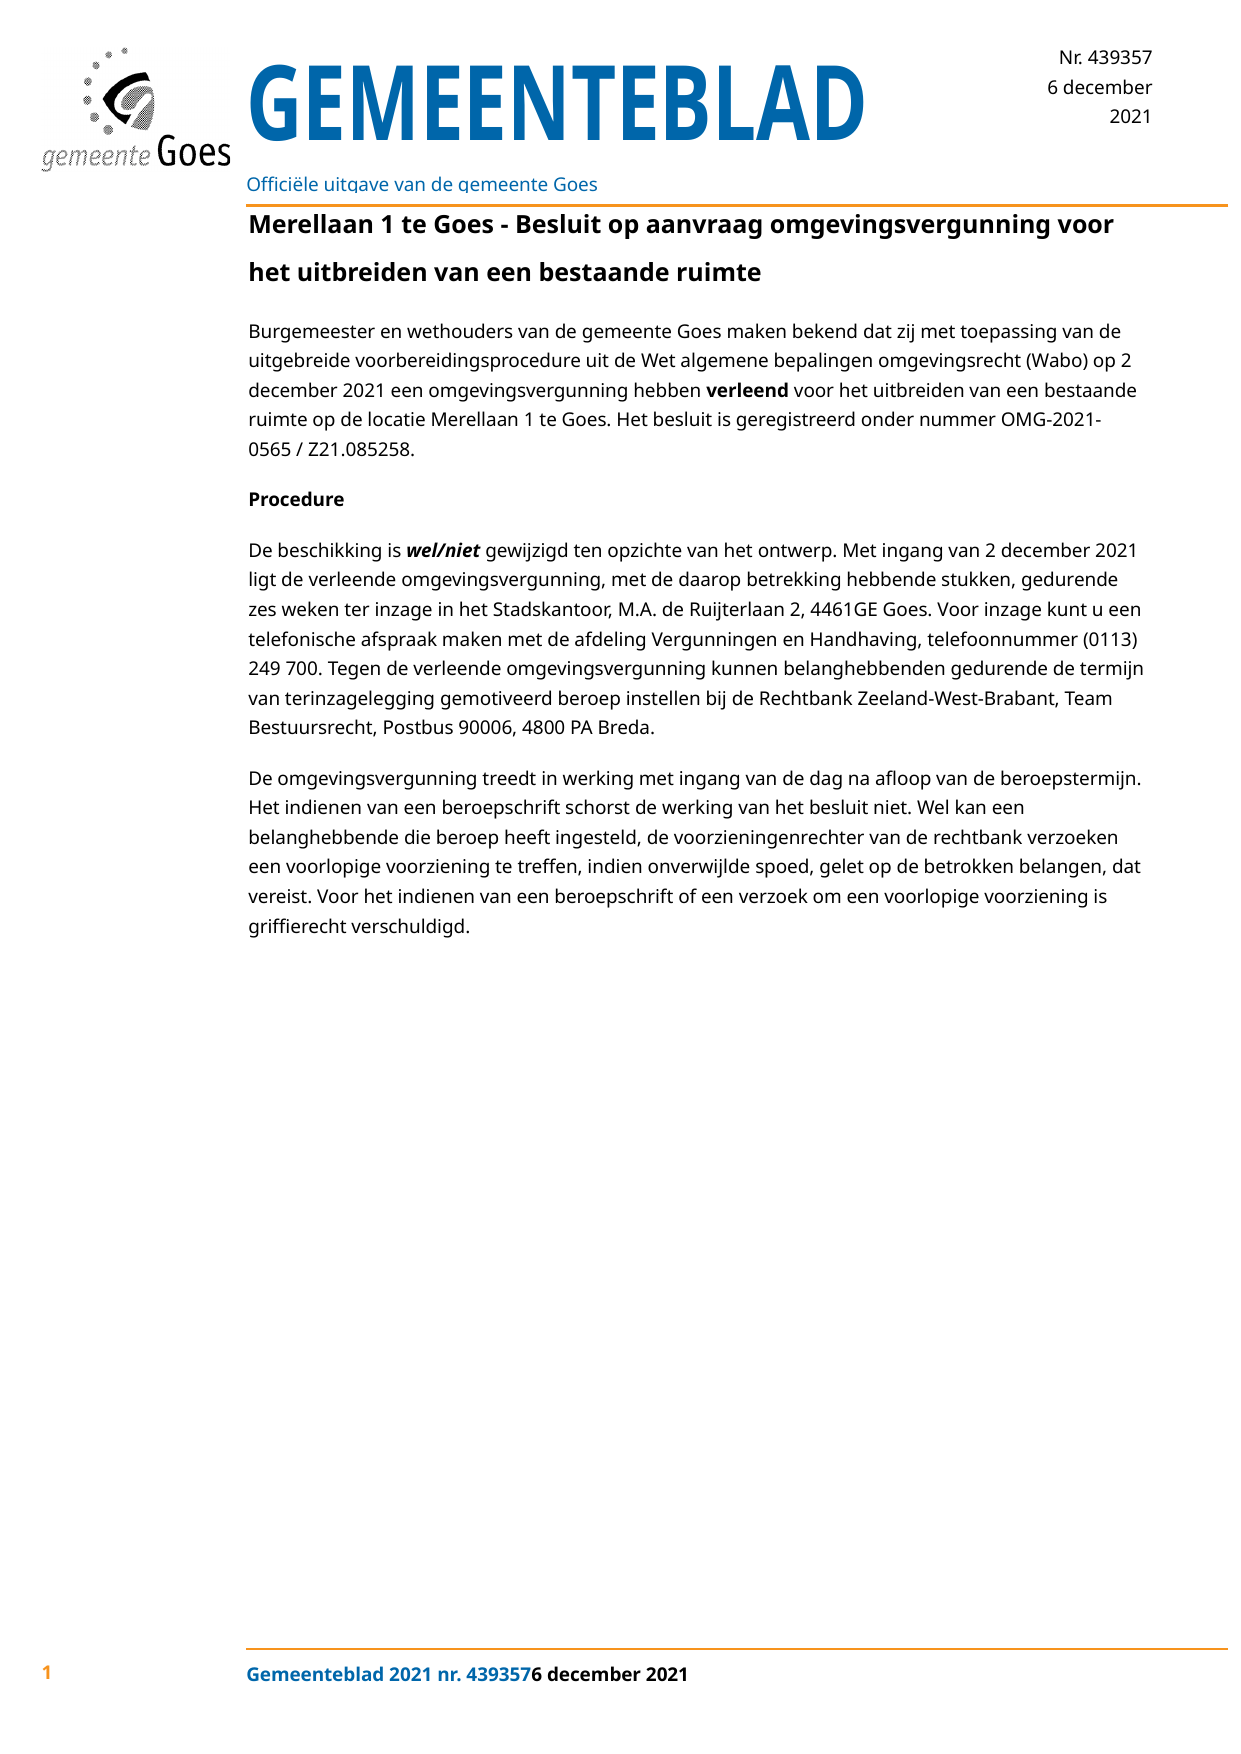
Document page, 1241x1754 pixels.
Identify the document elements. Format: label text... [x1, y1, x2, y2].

text Burgemeester en wethouders van de gemeente Goes maken bekend dat zij met toepassing van de uitgebreide voorbereidingsprocedure uit de Wet algemene bepalingen omgevingsrecht (Wabo) op 2 december 2021 een omgevingsvergunning hebben verleend voor het uitbreiden van een bestaande ruimte op de locatie Merellaan 1 te Goes. Het besluit is geregistreerd onder nummer OMG-2021-0565 / Z21.085258. [248, 318, 1152, 462]
text Procedure [248, 487, 1152, 512]
picture [41, 47, 231, 172]
text De beschikking is wel/niet gewijzigd ten opzichte van het ontwerp. Met ingang van 2 december 2021 ligt de verleende omgevingsvergunning, met de daarop betrekking hebbende stukken, gedurende zes weken ter inzage in het Stadskantoor, M.A. de Ruijterlaan 2, 4461GE Goes. Voor inzage kunt u een telefonische afspraak maken met de afdeling Vergunningen en Handhaving, telefoonnummer (0113) 249 700. Tegen de verleende omgevingsvergunning kunnen belanghebbenden gedurende de termijn van terinzagelegging gemotiveerd beroep instellen bij de Rechtbank Zeeland-West-Brabant, Team Bestuursrecht, Postbus 90006, 4800 PA Breda. [248, 537, 1152, 740]
text De omgevingsvergunning treedt in werking met ingang van de dag na afloop van de beroepstermijn. Het indienen van een beroepschrift schorst de werking van het besluit niet. Wel kan een belanghebbende die beroep heeft ingesteld, de voorzieningenrechter van de rechtbank verzoeken een voorlopige voorziening te treffen, indien onverwijlde spoed, gelet op de betrokken belangen, dat vereist. Voor het indienen van een beroepschrift of een verzoek om een voorlopige voorziening is griffierecht verschuldigd. [248, 765, 1152, 939]
text Merellaan 1 te Goes - Besluit op aanvraag omgevingsvergunning voor het uitbreiden van een bestaande ruimte [248, 207, 1152, 288]
